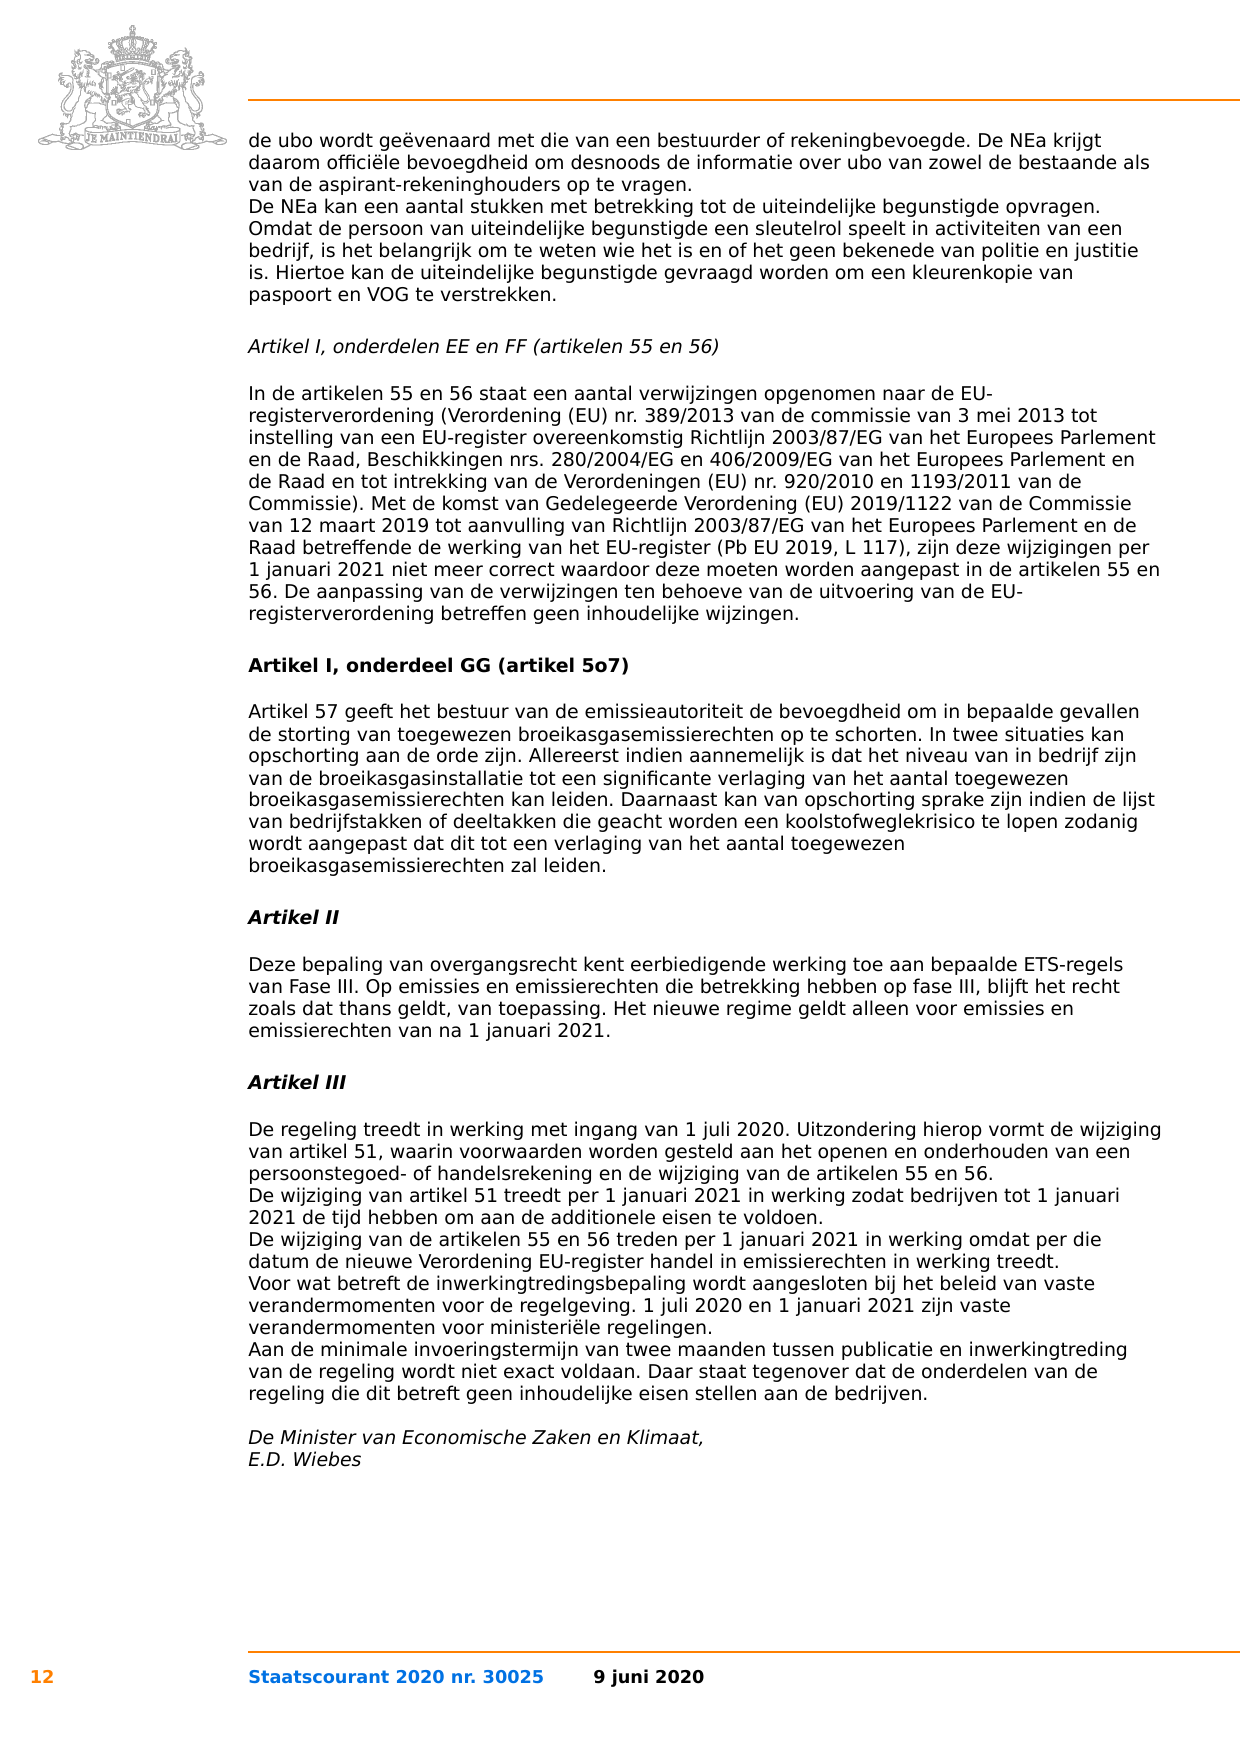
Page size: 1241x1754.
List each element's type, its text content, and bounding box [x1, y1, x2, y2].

text De wijziging van de artikelen 55 en 56 treden per 1 januari 2021 in werking omdat per die datum de nieuwe Verordening EU-register handel in emissierechten in werking treedt. [248, 1229, 1163, 1273]
text de ubo wordt geëvenaard met die van een bestuurder of rekeningbevoegde. De NEa krijgt daarom officiële bevoegdheid om desnoods de informatie over ubo van zowel de bestaande als van de aspirant-rekeninghouders op te vragen. [248, 130, 1163, 196]
text De regeling treedt in werking met ingang van 1 juli 2020. Uitzondering hierop vormt de wijziging van artikel 51, waarin voorwaarden worden gesteld aan het openen en onderhouden van een persoonstegoed- of handelsrekening en de wijziging van de artikelen 55 en 56. [248, 1119, 1163, 1185]
subtitle Artikel III [248, 1072, 1163, 1094]
text De wijziging van artikel 51 treedt per 1 januari 2021 in werking zodat bedrijven tot 1 januari 2021 de tijd hebben om aan de additionele eisen te voldoen. [248, 1185, 1163, 1229]
text Aan de minimale invoeringstermijn van twee maanden tussen publicatie en inwerkingtreding van de regeling wordt niet exact voldaan. Daar staat tegenover dat de onderdelen van de regeling die dit betreft geen inhoudelijke eisen stellen aan de bedrijven. [248, 1339, 1163, 1405]
picture [38, 25, 227, 150]
text Voor wat betreft de inwerkingtredingsbepaling wordt aangesloten bij het beleid van vaste verandermomenten voor de regelgeving. 1 juli 2020 en 1 januari 2021 zijn vaste verandermomenten voor ministeriële regelingen. [248, 1273, 1163, 1339]
subtitle Artikel I, onderdeel GG (artikel 5o7) [248, 654, 1163, 676]
text De Minister van Economische Zaken en Klimaat, E.D. Wiebes [248, 1427, 1163, 1471]
text De NEa kan een aantal stukken met betrekking tot de uiteindelijke begunstigde opvragen. Omdat de persoon van uiteindelijke begunstigde een sleutelrol speelt in activiteiten van een bedrijf, is het belangrijk om te weten wie het is en of het geen bekenede van politie en justitie is. Hiertoe kan de uiteindelijke begunstigde gevraagd worden om een kleurenkopie van paspoort en VOG te verstrekken. [248, 196, 1163, 306]
subtitle Artikel II [248, 907, 1163, 929]
text Deze bepaling van overgangsrecht kent eerbiedigende werking toe aan bepaalde ETS-regels van Fase III. Op emissies en emissierechten die betrekking hebben op fase III, blijft het recht zoals dat thans geldt, van toepassing. Het nieuwe regime geldt alleen voor emissies en emissierechten van na 1 januari 2021. [248, 954, 1163, 1042]
subtitle Artikel I, onderdelen EE en FF (artikelen 55 en 56) [248, 336, 1163, 358]
text Artikel 57 geeft het bestuur van de emissieautoriteit de bevoegdheid om in bepaalde gevallen de storting van toegewezen broeikasgasemissierechten op te schorten. In twee situaties kan opschorting aan de orde zijn. Allereerst indien aannemelijk is dat het niveau van in bedrijf zijn van de broeikasgasinstallatie tot een significante verlaging van het aantal toegewezen broeikasgasemissierechten kan leiden. Daarnaast kan van opschorting sprake zijn indien de lijst van bedrijfstakken of deeltakken die geacht worden een koolstofweglekrisico te lopen zodanig wordt aangepast dat dit tot een verlaging van het aantal toegewezen broeikasgasemissierechten zal leiden. [248, 701, 1163, 877]
text In de artikelen 55 en 56 staat een aantal verwijzingen opgenomen naar de EU-registerverordening (Verordening (EU) nr. 389/2013 van de commissie van 3 mei 2013 tot instelling van een EU-register overeenkomstig Richtlijn 2003/87/EG van het Europees Parlement en de Raad, Beschikkingen nrs. 280/2004/EG en 406/2009/EG van het Europees Parlement en de Raad en tot intrekking van de Verordeningen (EU) nr. 920/2010 en 1193/2011 van de Commissie). Met de komst van Gedelegeerde Verordening (EU) 2019/1122 van de Commissie van 12 maart 2019 tot aanvulling van Richtlijn 2003/87/EG van het Europees Parlement en de Raad betreffende de werking van het EU-register (Pb EU 2019, L 117), zijn deze wijzigingen per 1 januari 2021 niet meer correct waardoor deze moeten worden aangepast in de artikelen 55 en 56. De aanpassing van de verwijzingen ten behoeve van de uitvoering van de EU-registerverordening betreffen geen inhoudelijke wijzingen. [248, 383, 1163, 624]
